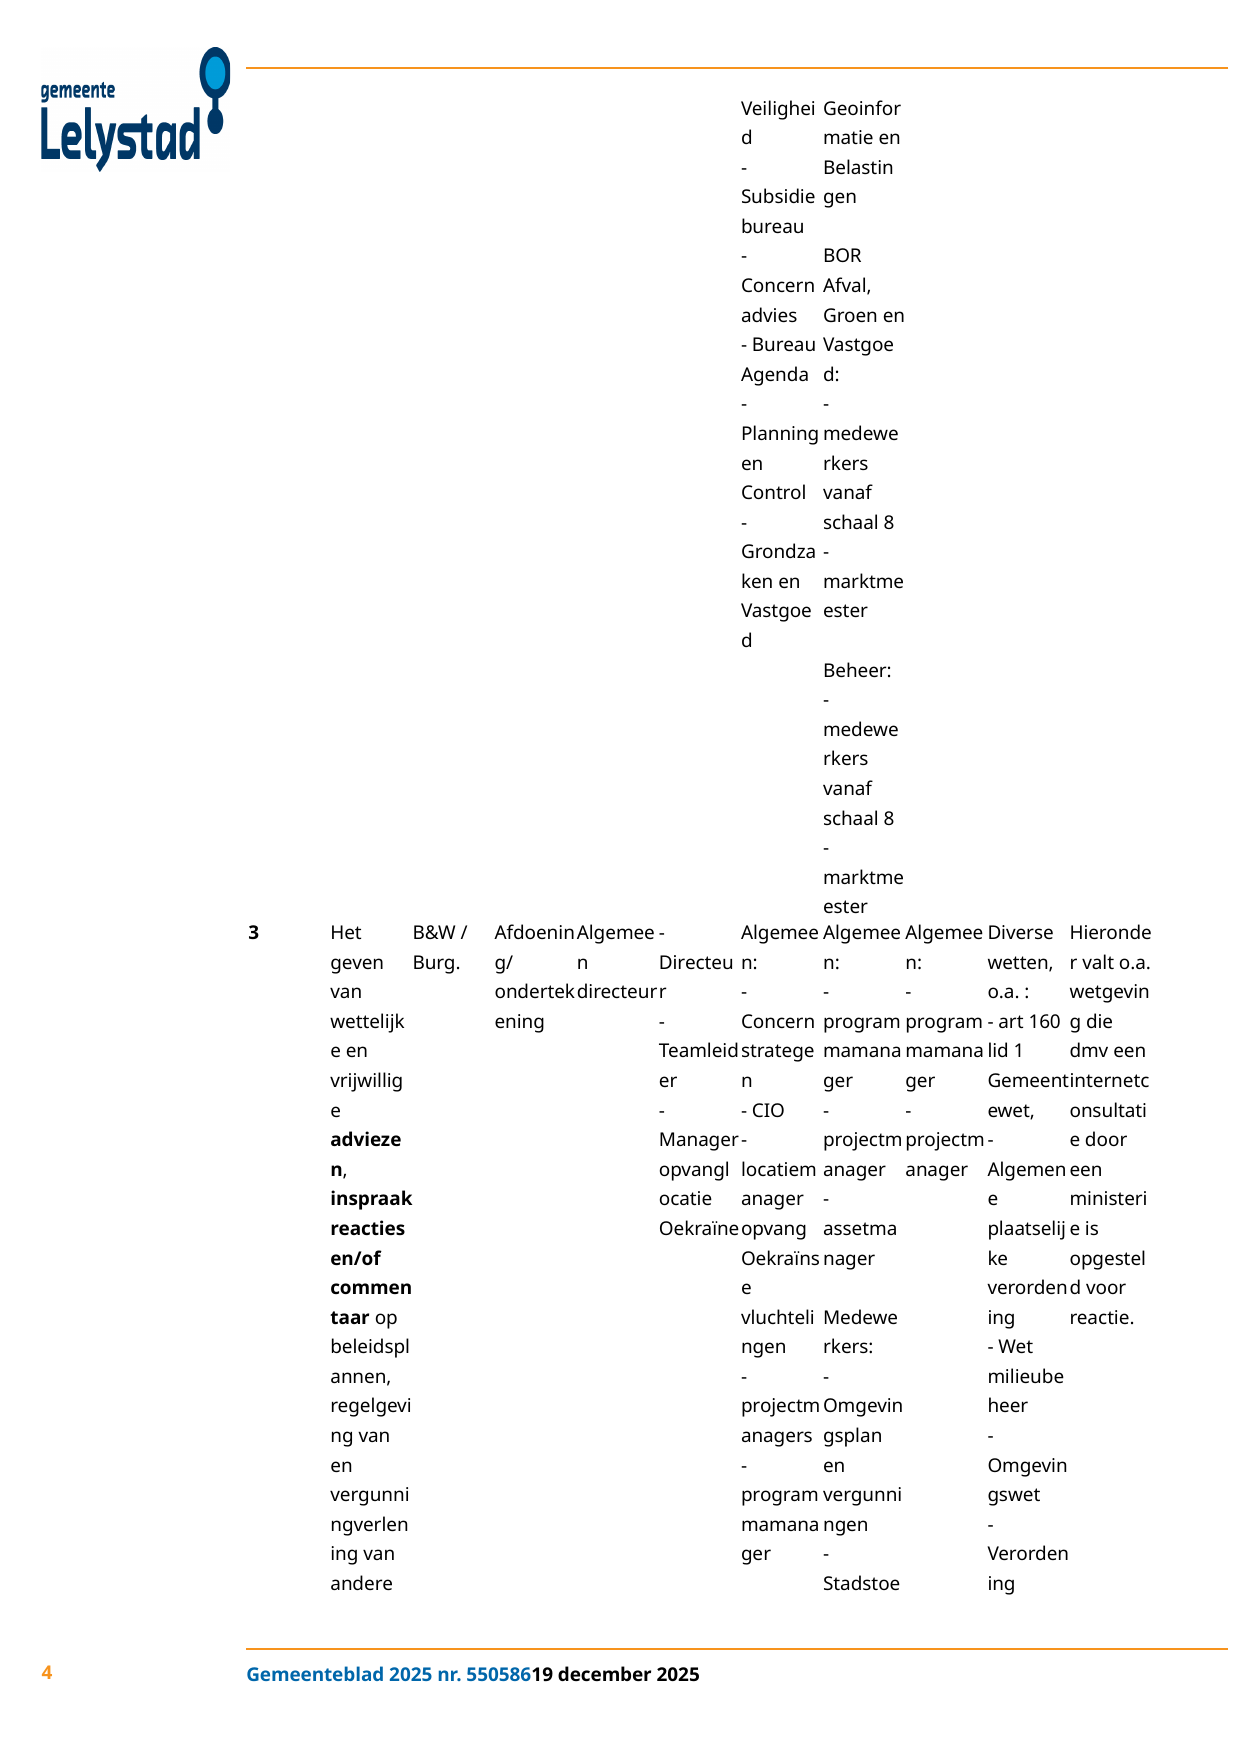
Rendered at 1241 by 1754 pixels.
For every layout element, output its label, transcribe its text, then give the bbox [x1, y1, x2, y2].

table_cell B&W / Burg. [412, 919, 494, 1596]
table_cell [412, 95, 494, 919]
table_cell Diverse wetten, o.a. : - art 160 lid 1 Gemeentewet, - Algemene plaatselijke verordening - Wet milieubeheer - Omgevingswet - Verordening [987, 919, 1069, 1596]
table_cell Hieronder valt o.a. wetgeving die dmv een internetconsultatie door een ministerie is opgesteld voor reactie. [1069, 919, 1152, 1596]
table_cell [330, 95, 412, 919]
table_cell - Directeur - Teamleider - Manager opvanglocatie Oekraïne [659, 919, 741, 1596]
table_cell [659, 95, 741, 919]
table_cell [905, 95, 987, 919]
table_cell [494, 95, 577, 919]
table_cell [577, 95, 659, 919]
table_cell - Veiligheid - Subsidiebureau - Concernadvies - Bureau Agenda - Planning en Control - Grondzaken en Vastgoed [741, 95, 823, 919]
table_cell 3 [248, 919, 330, 1596]
table_cell Algemeen: - Concernstrategen - CIO - locatiemanager opvang Oekraïnse vluchtelingen - projectmanagers - programmamanager [741, 919, 823, 1596]
table_cell Het geven van wettelijke en vrijwillige adviezen, inspraakreacties en/of commentaar op beleidsplannen, regelgeving van en vergunningverlening van andere [330, 919, 412, 1596]
table_cell [987, 95, 1069, 919]
table_cell Algemeen directeur [577, 919, 659, 1596]
table_cell - Geoinformatie en Belastingen BOR Afval, Groen en Vastgoed: - medewerkers vanaf schaal 8 - marktmeester Beheer: - medewerkers vanaf schaal 8 - marktmeester [823, 95, 905, 919]
table_cell Afdoening/ondertekening [494, 919, 577, 1596]
table_cell Algemeen: - programmamanager - projectmanager - assetmanager Medewerkers: - Omgevingsplan en vergunningen - Stadstoe [823, 919, 905, 1596]
table_cell [1069, 95, 1152, 919]
table_cell Algemeen: - programmamanager - projectmanager [905, 919, 987, 1596]
picture [41, 47, 231, 172]
table_cell [248, 95, 330, 919]
